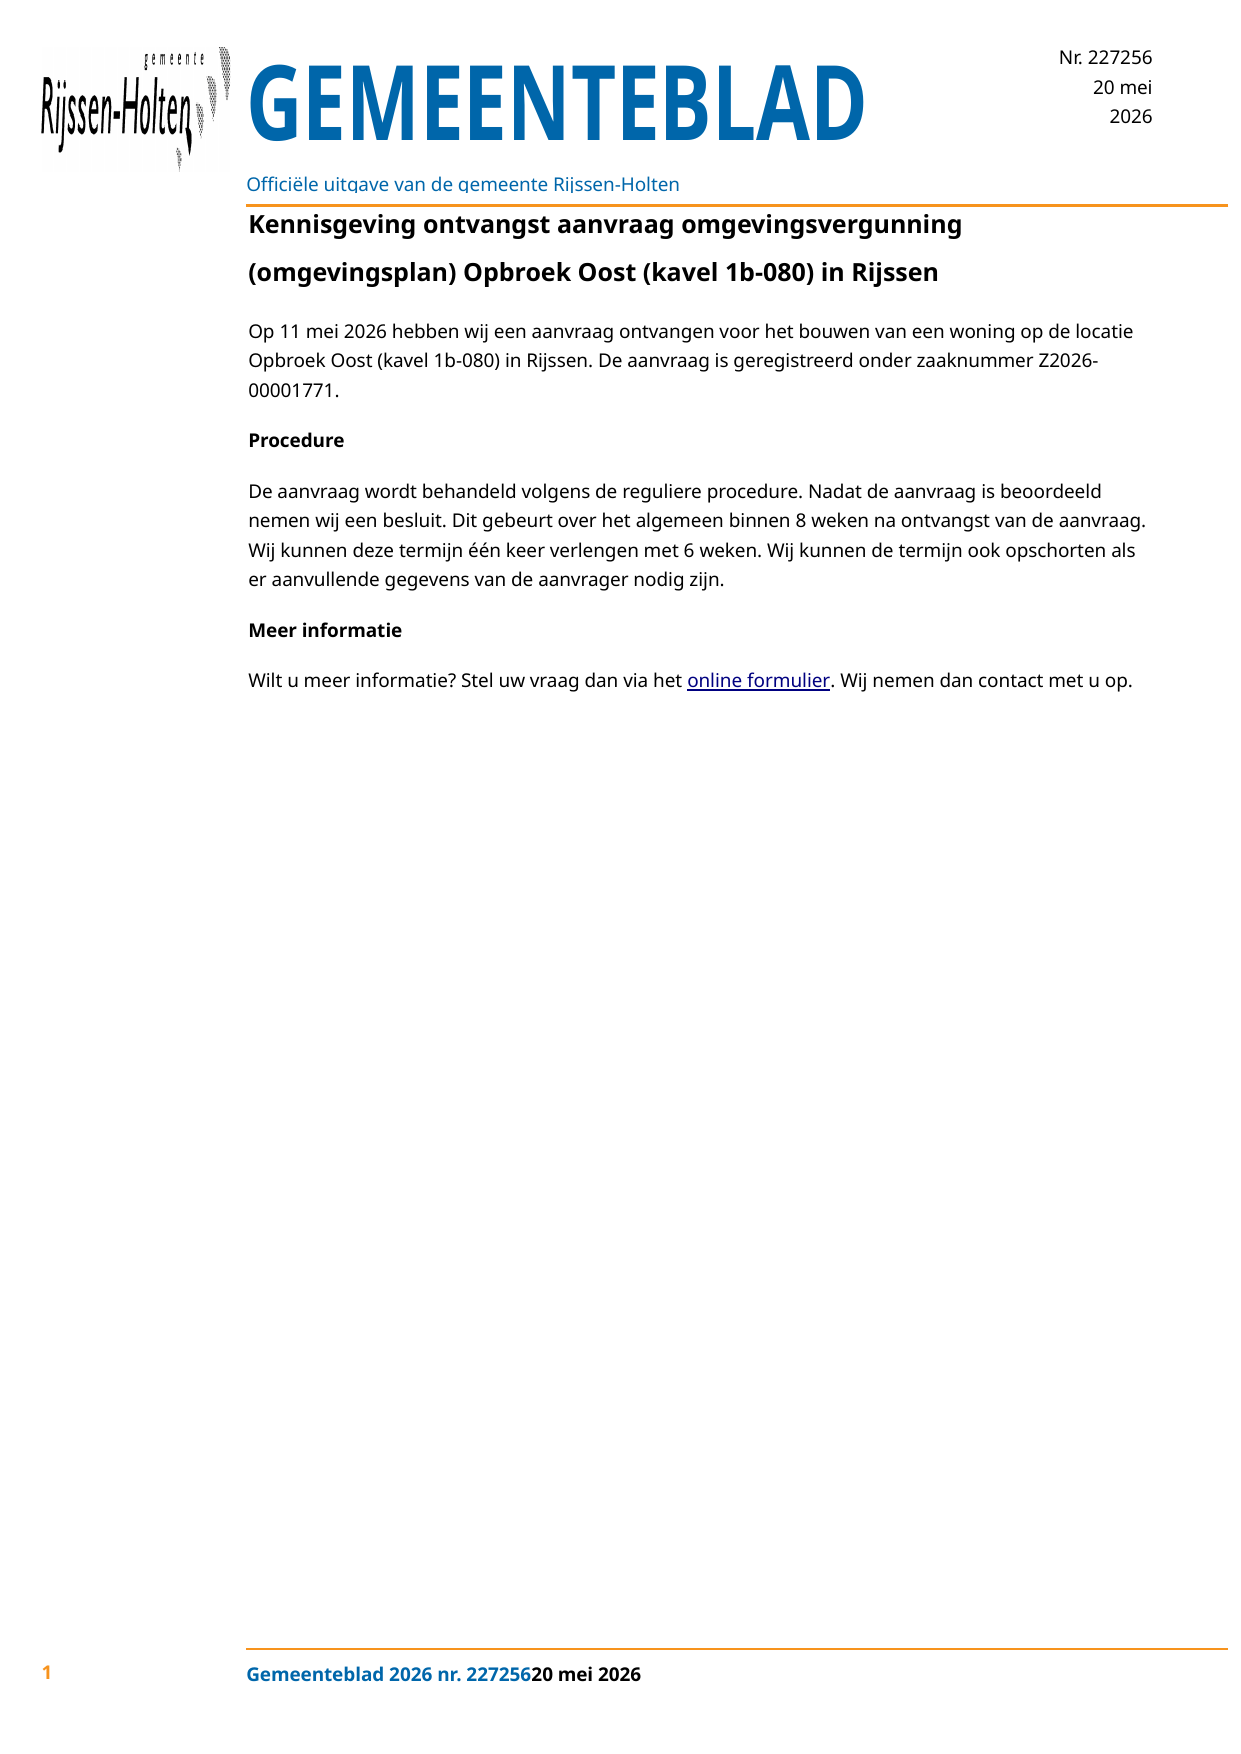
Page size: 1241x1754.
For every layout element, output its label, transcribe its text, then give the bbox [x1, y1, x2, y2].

text Kennisgeving ontvangst aanvraag omgevingsvergunning (omgevingsplan) Opbroek Oost (kavel 1b-080) in Rijssen [248, 207, 1152, 288]
text Procedure [248, 427, 1152, 453]
text De aanvraag wordt behandeld volgens de reguliere procedure. Nadat de aanvraag is beoordeeld nemen wij een besluit. Dit gebeurt over het algemeen binnen 8 weken na ontvangst van de aanvraag. Wij kunnen deze termijn één keer verlengen met 6 weken. Wij kunnen de termijn ook opschorten als er aanvullende gegevens van de aanvrager nodig zijn. [248, 478, 1152, 592]
text Op 11 mei 2026 hebben wij een aanvraag ontvangen voor het bouwen van een woning op de locatie Opbroek Oost (kavel 1b-080) in Rijssen. De aanvraag is geregistreerd onder zaaknummer Z2026-00001771. [248, 318, 1152, 403]
text Wilt u meer informatie? Stel uw vraag dan via het online formulier. Wij nemen dan contact met u op. [248, 667, 1152, 693]
picture [41, 47, 231, 172]
text Meer informatie [248, 617, 1152, 643]
